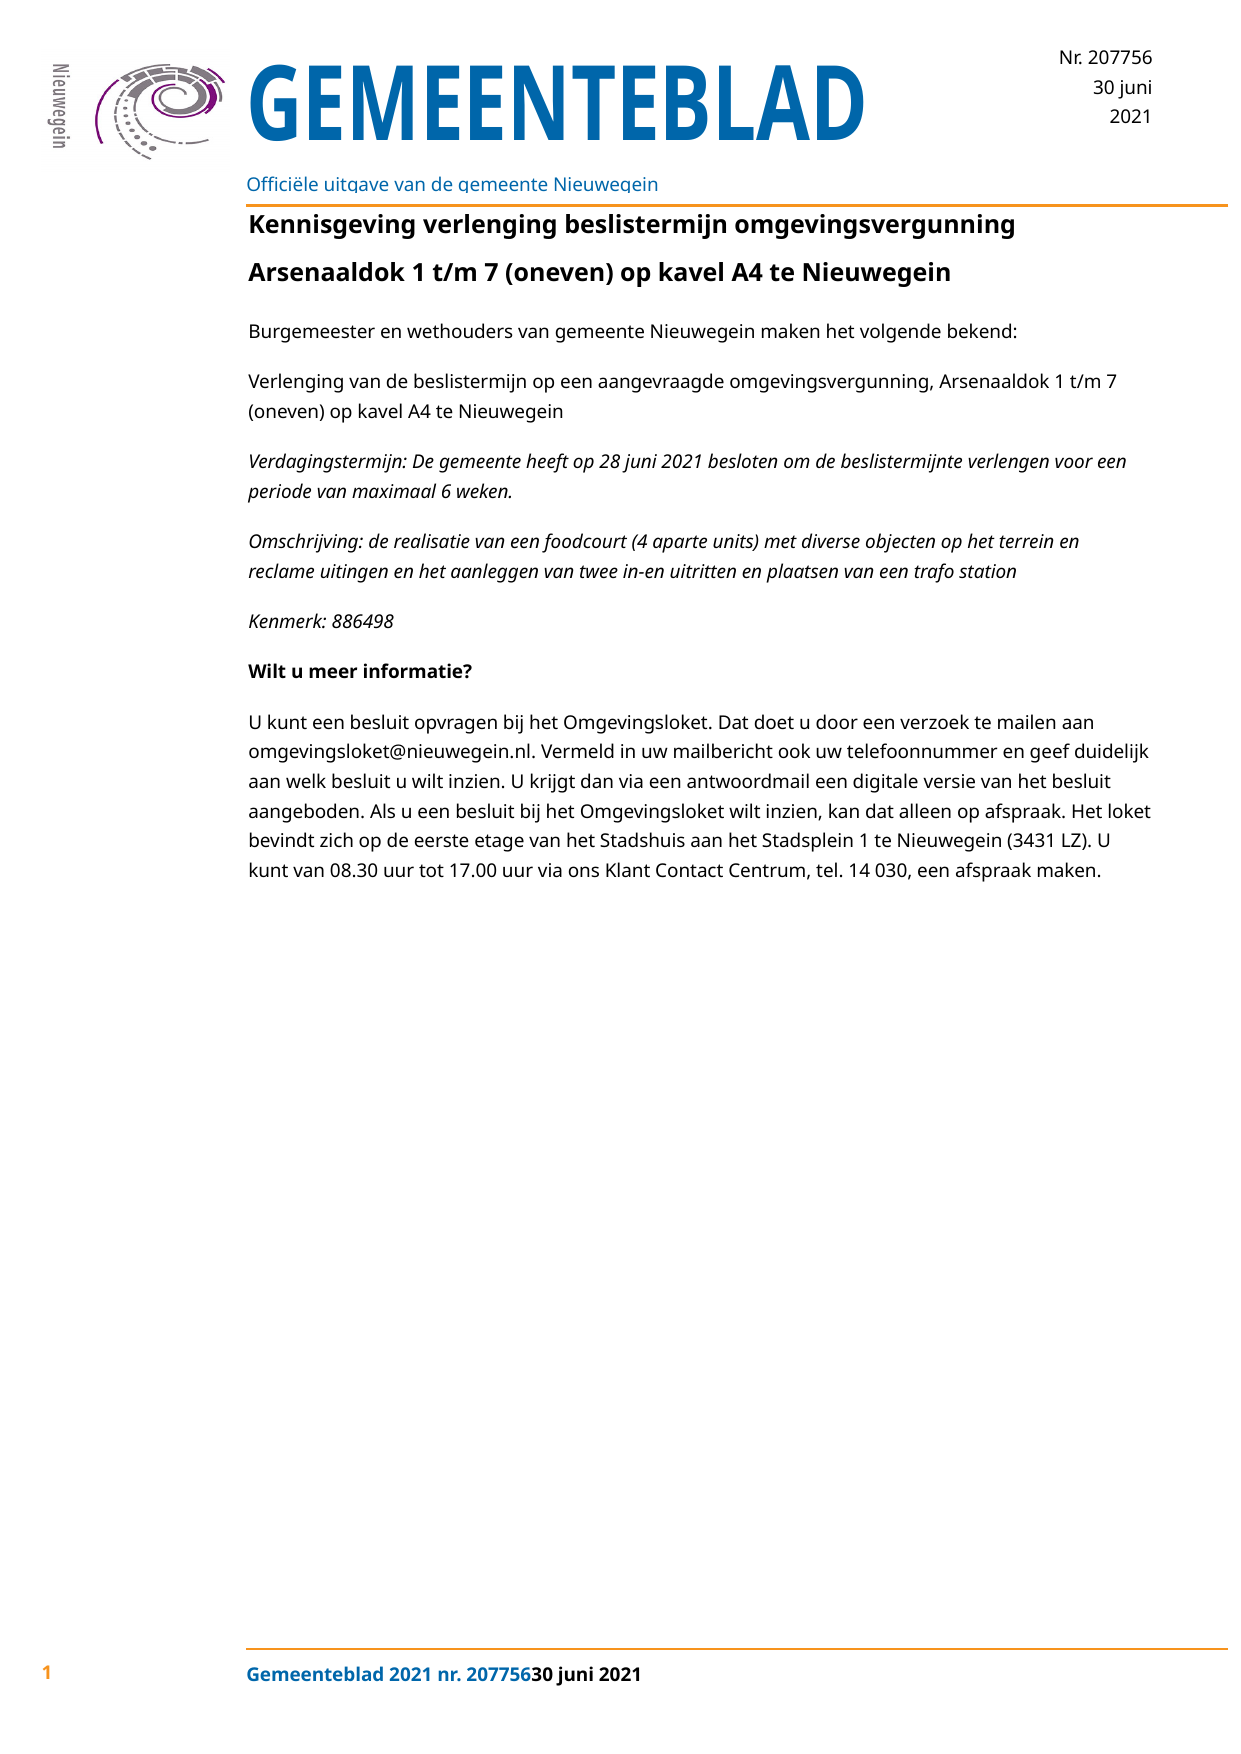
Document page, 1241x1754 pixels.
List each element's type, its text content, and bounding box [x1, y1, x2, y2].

picture [41, 47, 231, 172]
text Verdagingstermijn: De gemeente heeft op 28 juni 2021 besloten om de beslistermijnte verlengen voor een periode van maximaal 6 weken. [248, 448, 1152, 504]
text Omschrijving: de realisatie van een foodcourt (4 aparte units) met diverse objecten op het terrein en reclame uitingen en het aanleggen van twee in-en uitritten en plaatsen van een trafo station [248, 528, 1152, 584]
text Verlenging van de beslistermijn op een aangevraagde omgevingsvergunning, Arsenaaldok 1 t/m 7 (oneven) op kavel A4 te Nieuwegein [248, 368, 1152, 424]
text Kenmerk: 886498 [248, 608, 1152, 634]
text Wilt u meer informatie? [248, 659, 1152, 684]
text Kennisgeving verlenging beslistermijn omgevingsvergunning Arsenaaldok 1 t/m 7 (oneven) op kavel A4 te Nieuwegein [248, 207, 1152, 288]
text U kunt een besluit opvragen bij het Omgevingsloket. Dat doet u door een verzoek te mailen aan omgevingsloket@nieuwegein.nl. Vermeld in uw mailbericht ook uw telefoonnummer en geef duidelijk aan welk besluit u wilt inzien. U krijgt dan via een antwoordmail een digitale versie van het besluit aangeboden. Als u een besluit bij het Omgevingsloket wilt inzien, kan dat alleen op afspraak. Het loket bevindt zich op de eerste etage van het Stadshuis aan het Stadsplein 1 te Nieuwegein (3431 LZ). U kunt van 08.30 uur tot 17.00 uur via ons Klant Contact Centrum, tel. 14 030, een afspraak maken. [248, 709, 1152, 883]
text Burgemeester en wethouders van gemeente Nieuwegein maken het volgende bekend: [248, 318, 1152, 344]
